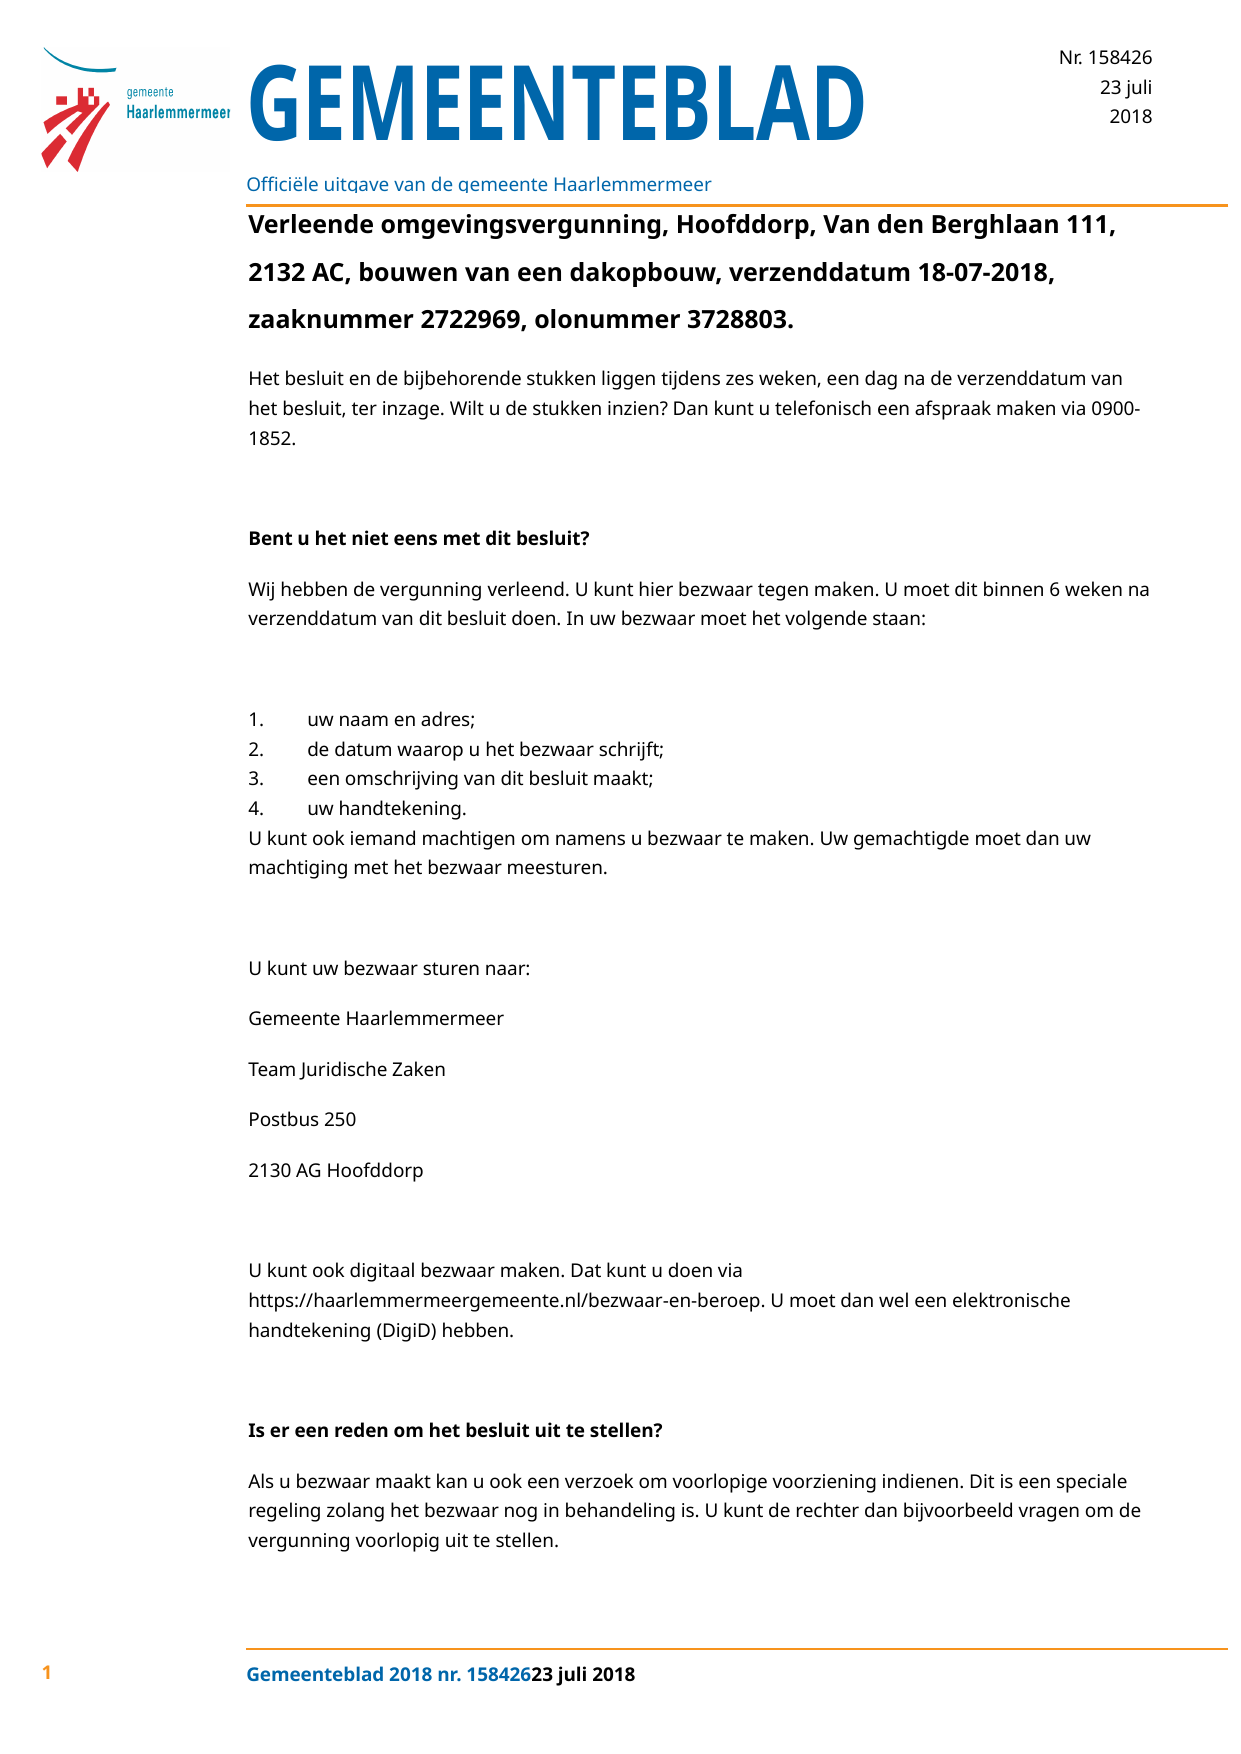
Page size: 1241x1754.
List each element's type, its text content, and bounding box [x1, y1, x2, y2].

text Verleende omgevingsvergunning, Hoofddorp, Van den Berghlaan 111, 2132 AC, bouwen van een dakopbouw, verzenddatum 18-07-2018, zaaknummer 2722969, olonummer 3728803. [248, 207, 1152, 336]
text Team Juridische Zaken [248, 1056, 1152, 1082]
text Is er een reden om het besluit uit te stellen? [248, 1418, 1152, 1443]
picture [41, 47, 231, 172]
text Gemeente Haarlemmermeer [248, 1006, 1152, 1031]
list uw handtekening. [248, 795, 1152, 821]
text Bent u het niet eens met dit besluit? [248, 526, 1152, 551]
list een omschrijving van dit besluit maakt; [248, 766, 1152, 791]
text 2130 AG Hoofddorp [248, 1157, 1152, 1182]
text Postbus 250 [248, 1106, 1152, 1132]
list de datum waarop u het bezwaar schrijft; [248, 736, 1152, 762]
text U kunt uw bezwaar sturen naar: [248, 955, 1152, 981]
text Het besluit en de bijbehorende stukken liggen tijdens zes weken, een dag na de verzenddatum van het besluit, ter inzage. Wilt u de stukken inzien? Dan kunt u telefonisch een afspraak maken via 0900-1852. [248, 366, 1152, 450]
text Als u bezwaar maakt kan u ook een verzoek om voorlopige voorziening indienen. Dit is een speciale regeling zolang het bezwaar nog in behandeling is. U kunt de rechter dan bijvoorbeeld vragen om de vergunning voorlopig uit te stellen. [248, 1468, 1152, 1553]
text U kunt ook digitaal bezwaar maken. Dat kunt u doen via https://haarlemmermeergemeente.nl/bezwaar-en-beroep. U moet dan wel een elektronische handtekening (DigiD) hebben. [248, 1258, 1152, 1342]
text U kunt ook iemand machtigen om namens u bezwaar te maken. Uw gemachtigde moet dan uw machtiging met het bezwaar meesturen. [248, 825, 1152, 880]
text Wij hebben de vergunning verleend. U kunt hier bezwaar tegen maken. U moet dit binnen 6 weken na verzenddatum van dit besluit doen. In uw bezwaar moet het volgende staan: [248, 576, 1152, 631]
list uw naam en adres; [248, 706, 1152, 732]
